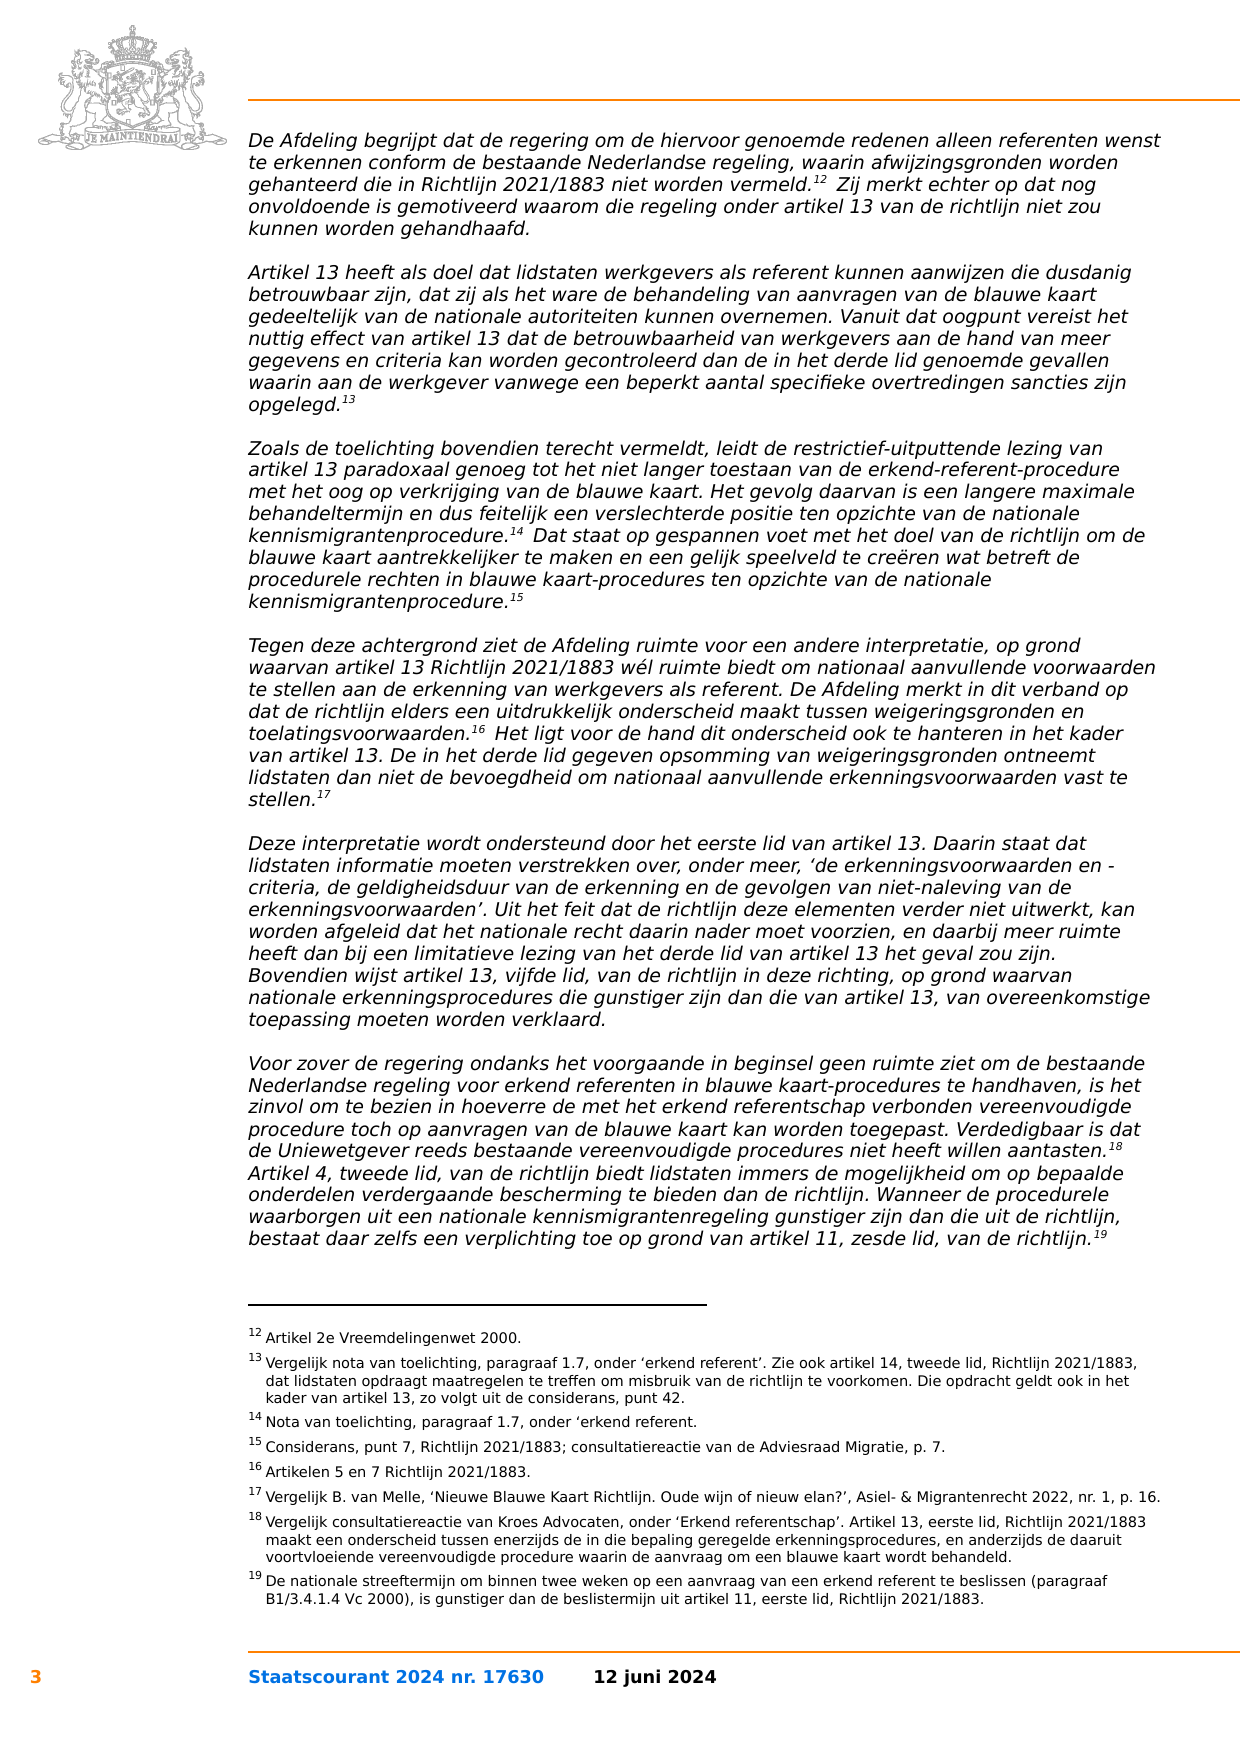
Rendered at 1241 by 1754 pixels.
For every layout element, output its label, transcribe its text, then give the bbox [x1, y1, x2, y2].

text Vergelijk consultatiereactie van Kroes Advocaten, onder ‘Erkend referentschap’. Artikel 13, eerste lid, Richtlijn 2021/1883 maakt een onderscheid tussen enerzijds de in die bepaling geregelde erkenningsprocedures, en anderzijds de daaruit voortvloeiende vereenvoudigde procedure waarin de aanvraag om een blauwe kaart wordt behandeld. [248, 1510, 1163, 1566]
text Tegen deze achtergrond ziet de Afdeling ruimte voor een andere interpretatie, op grond waarvan artikel 13 Richtlijn 2021/1883 wél ruimte biedt om nationaal aanvullende voorwaarden te stellen aan de erkenning van werkgevers als referent. De Afdeling merkt in dit verband op dat de richtlijn elders een uitdrukkelijk onderscheid maakt tussen weigeringsgronden en toelatingsvoorwaarden. Het ligt voor de hand dit onderscheid ook te hanteren in het kader van artikel 13. De in het derde lid gegeven opsomming van weigeringsgronden ontneemt lidstaten dan niet de bevoegdheid om nationaal aanvullende erkenningsvoorwaarden vast te stellen. [248, 635, 1163, 811]
text Artikel 13 heeft als doel dat lidstaten werkgevers als referent kunnen aanwijzen die dusdanig betrouwbaar zijn, dat zij als het ware de behandeling van aanvragen van de blauwe kaart gedeeltelijk van de nationale autoriteiten kunnen overnemen. Vanuit dat oogpunt vereist het nuttig effect van artikel 13 dat de betrouwbaarheid van werkgevers aan de hand van meer gegevens en criteria kan worden gecontroleerd dan de in het derde lid genoemde gevallen waarin aan de werkgever vanwege een beperkt aantal specifieke overtredingen sancties zijn opgelegd. [248, 262, 1163, 416]
text Vergelijk B. van Melle, ‘Nieuwe Blauwe Kaart Richtlijn. Oude wijn of nieuw elan?’, Asiel- & Migrantenrecht 2022, nr. 1, p. 16. [248, 1485, 1163, 1507]
picture [38, 25, 227, 150]
text De Afdeling begrijpt dat de regering om de hiervoor genoemde redenen alleen referenten wenst te erkennen conform de bestaande Nederlandse regeling, waarin afwijzingsgronden worden gehanteerd die in Richtlijn 2021/1883 niet worden vermeld. Zij merkt echter op dat nog onvoldoende is gemotiveerd waarom die regeling onder artikel 13 van de richtlijn niet zou kunnen worden gehandhaafd. [248, 130, 1163, 240]
text Artikel 2e Vreemdelingenwet 2000. [248, 1326, 1163, 1348]
text Artikelen 5 en 7 Richtlijn 2021/1883. [248, 1460, 1163, 1482]
text Voor zover de regering ondanks het voorgaande in beginsel geen ruimte ziet om de bestaande Nederlandse regeling voor erkend referenten in blauwe kaart-procedures te handhaven, is het zinvol om te bezien in hoeverre de met het erkend referentschap verbonden vereenvoudigde procedure toch op aanvragen van de blauwe kaart kan worden toegepast. Verdedigbaar is dat de Uniewetgever reeds bestaande vereenvoudigde procedures niet heeft willen aantasten. Artikel 4, tweede lid, van de richtlijn biedt lidstaten immers de mogelijkheid om op bepaalde onderdelen verdergaande bescherming te bieden dan de richtlijn. Wanneer de procedurele waarborgen uit een nationale kennismigrantenregeling gunstiger zijn dan die uit de richtlijn, bestaat daar zelfs een verplichting toe op grond van artikel 11, zesde lid, van de richtlijn. [248, 1052, 1163, 1250]
text Zoals de toelichting bovendien terecht vermeldt, leidt de restrictief-uitputtende lezing van artikel 13 paradoxaal genoeg tot het niet langer toestaan van de erkend-referent-procedure met het oog op verkrijging van de blauwe kaart. Het gevolg daarvan is een langere maximale behandeltermijn en dus feitelijk een verslechterde positie ten opzichte van de nationale kennismigrantenprocedure. Dat staat op gespannen voet met het doel van de richtlijn om de blauwe kaart aantrekkelijker te maken en een gelijk speelveld te creëren wat betreft de procedurele rechten in blauwe kaart-procedures ten opzichte van de nationale kennismigrantenprocedure. [248, 437, 1163, 613]
text Deze interpretatie wordt ondersteund door het eerste lid van artikel 13. Daarin staat dat lidstaten informatie moeten verstrekken over, onder meer, ‘de erkenningsvoorwaarden en -criteria, de geldigheidsduur van de erkenning en de gevolgen van niet-naleving van de erkenningsvoorwaarden’. Uit het feit dat de richtlijn deze elementen verder niet uitwerkt, kan worden afgeleid dat het nationale recht daarin nader moet voorzien, en daarbij meer ruimte heeft dan bij een limitatieve lezing van het derde lid van artikel 13 het geval zou zijn. Bovendien wijst artikel 13, vijfde lid, van de richtlijn in deze richting, op grond waarvan nationale erkenningsprocedures die gunstiger zijn dan die van artikel 13, van overeenkomstige toepassing moeten worden verklaard. [248, 833, 1163, 1031]
text Nota van toelichting, paragraaf 1.7, onder ‘erkend referent. [248, 1410, 1163, 1432]
text Vergelijk nota van toelichting, paragraaf 1.7, onder ‘erkend referent’. Zie ook artikel 14, tweede lid, Richtlijn 2021/1883, dat lidstaten opdraagt maatregelen te treffen om misbruik van de richtlijn te voorkomen. Die opdracht geldt ook in het kader van artikel 13, zo volgt uit de considerans, punt 42. [248, 1351, 1163, 1407]
text De nationale streeftermijn om binnen twee weken op een aanvraag van een erkend referent te beslissen (paragraaf B1/3.4.1.4 Vc 2000), is gunstiger dan de beslistermijn uit artikel 11, eerste lid, Richtlijn 2021/1883. [248, 1569, 1163, 1608]
text Considerans, punt 7, Richtlijn 2021/1883; consultatiereactie van de Adviesraad Migratie, p. 7. [248, 1435, 1163, 1457]
